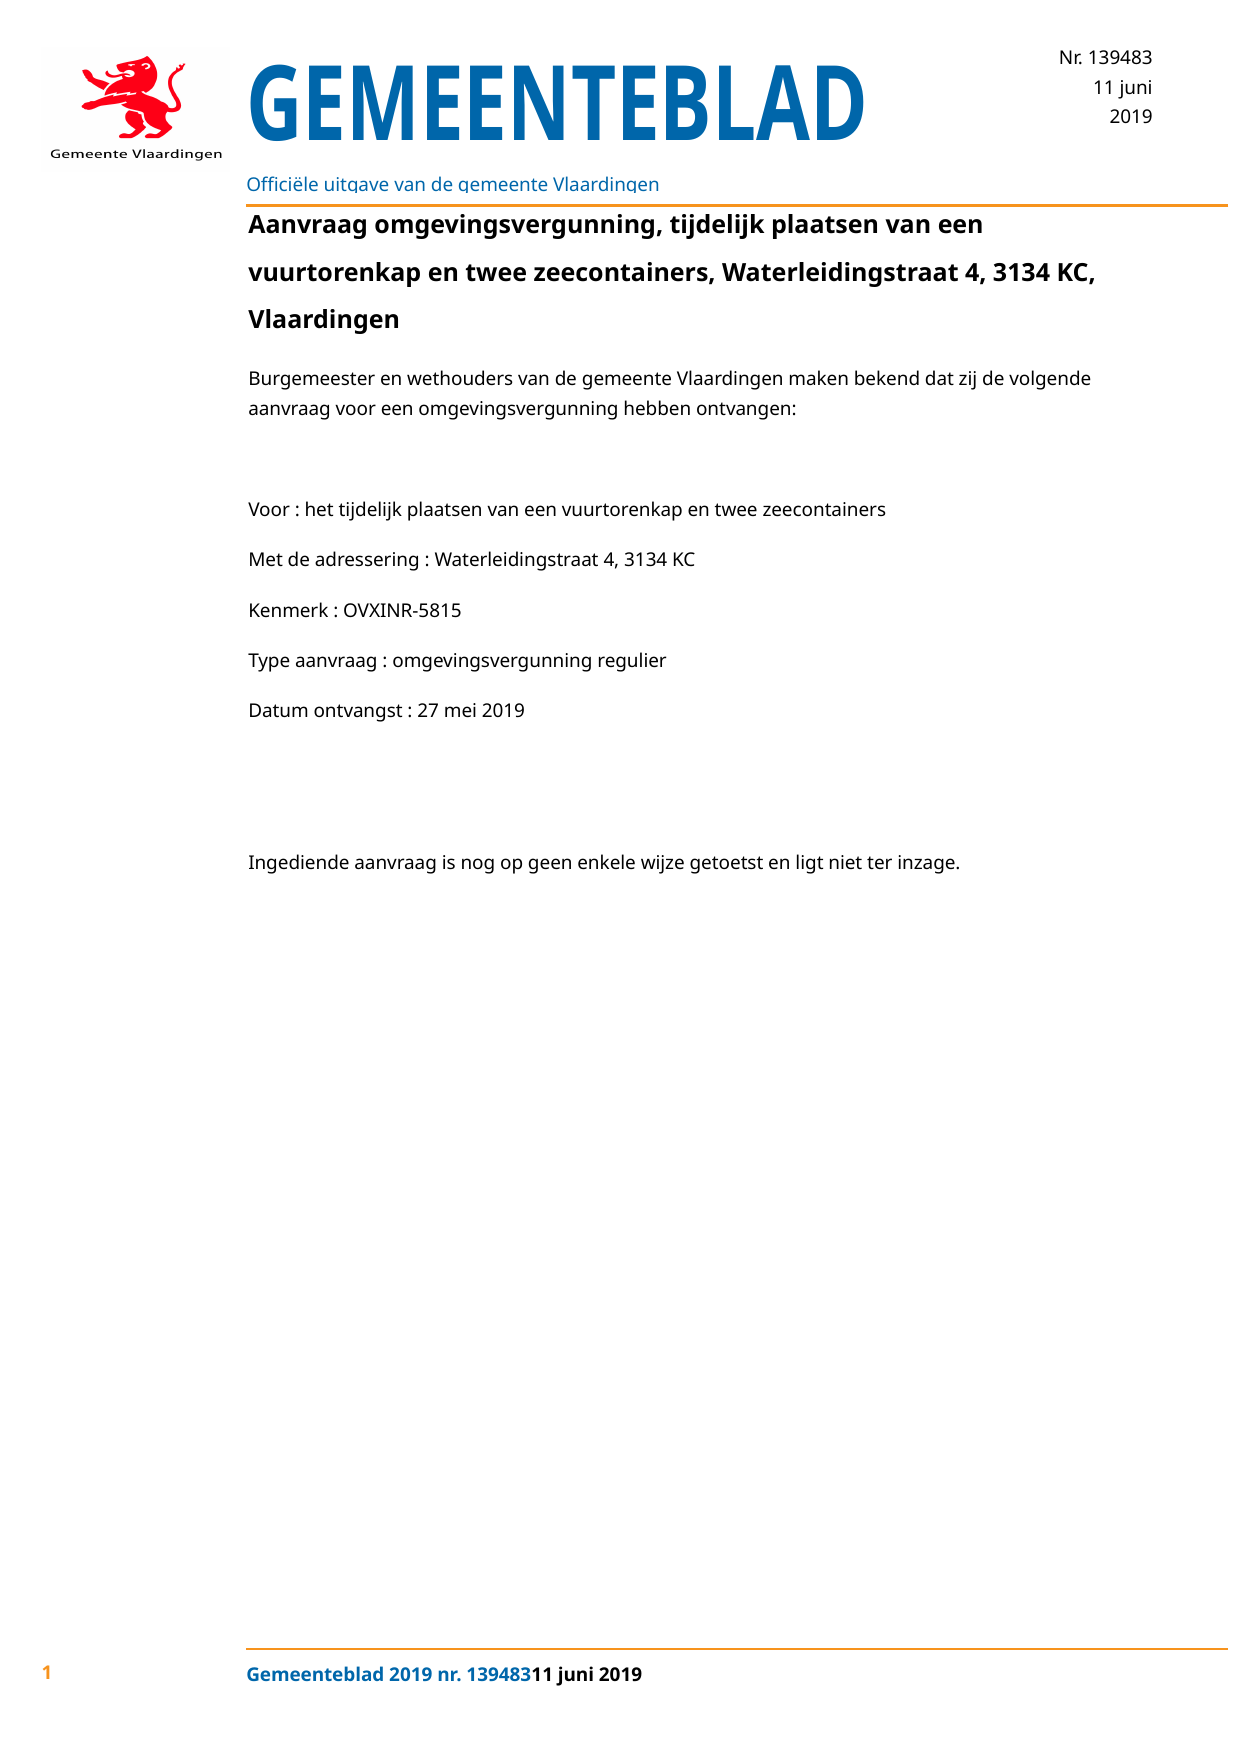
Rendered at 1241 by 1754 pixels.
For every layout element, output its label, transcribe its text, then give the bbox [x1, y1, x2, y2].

text Voor : het tijdelijk plaatsen van een vuurtorenkap en twee zeecontainers [248, 496, 1152, 522]
text Kenmerk : OVXINR-5815 [248, 597, 1152, 622]
text Aanvraag omgevingsvergunning, tijdelijk plaatsen van een vuurtorenkap en twee zeecontainers, Waterleidingstraat 4, 3134 KC, Vlaardingen [248, 207, 1152, 336]
text Ingediende aanvraag is nog op geen enkele wijze getoetst en ligt niet ter inzage. [248, 849, 1152, 874]
picture [41, 47, 231, 172]
text Datum ontvangst : 27 mei 2019 [248, 698, 1152, 723]
text Met de adressering : Waterleidingstraat 4, 3134 KC [248, 546, 1152, 572]
text Burgemeester en wethouders van de gemeente Vlaardingen maken bekend dat zij de volgende aanvraag voor een omgevingsvergunning hebben ontvangen: [248, 366, 1152, 421]
text Type aanvraag : omgevingsvergunning regulier [248, 647, 1152, 673]
